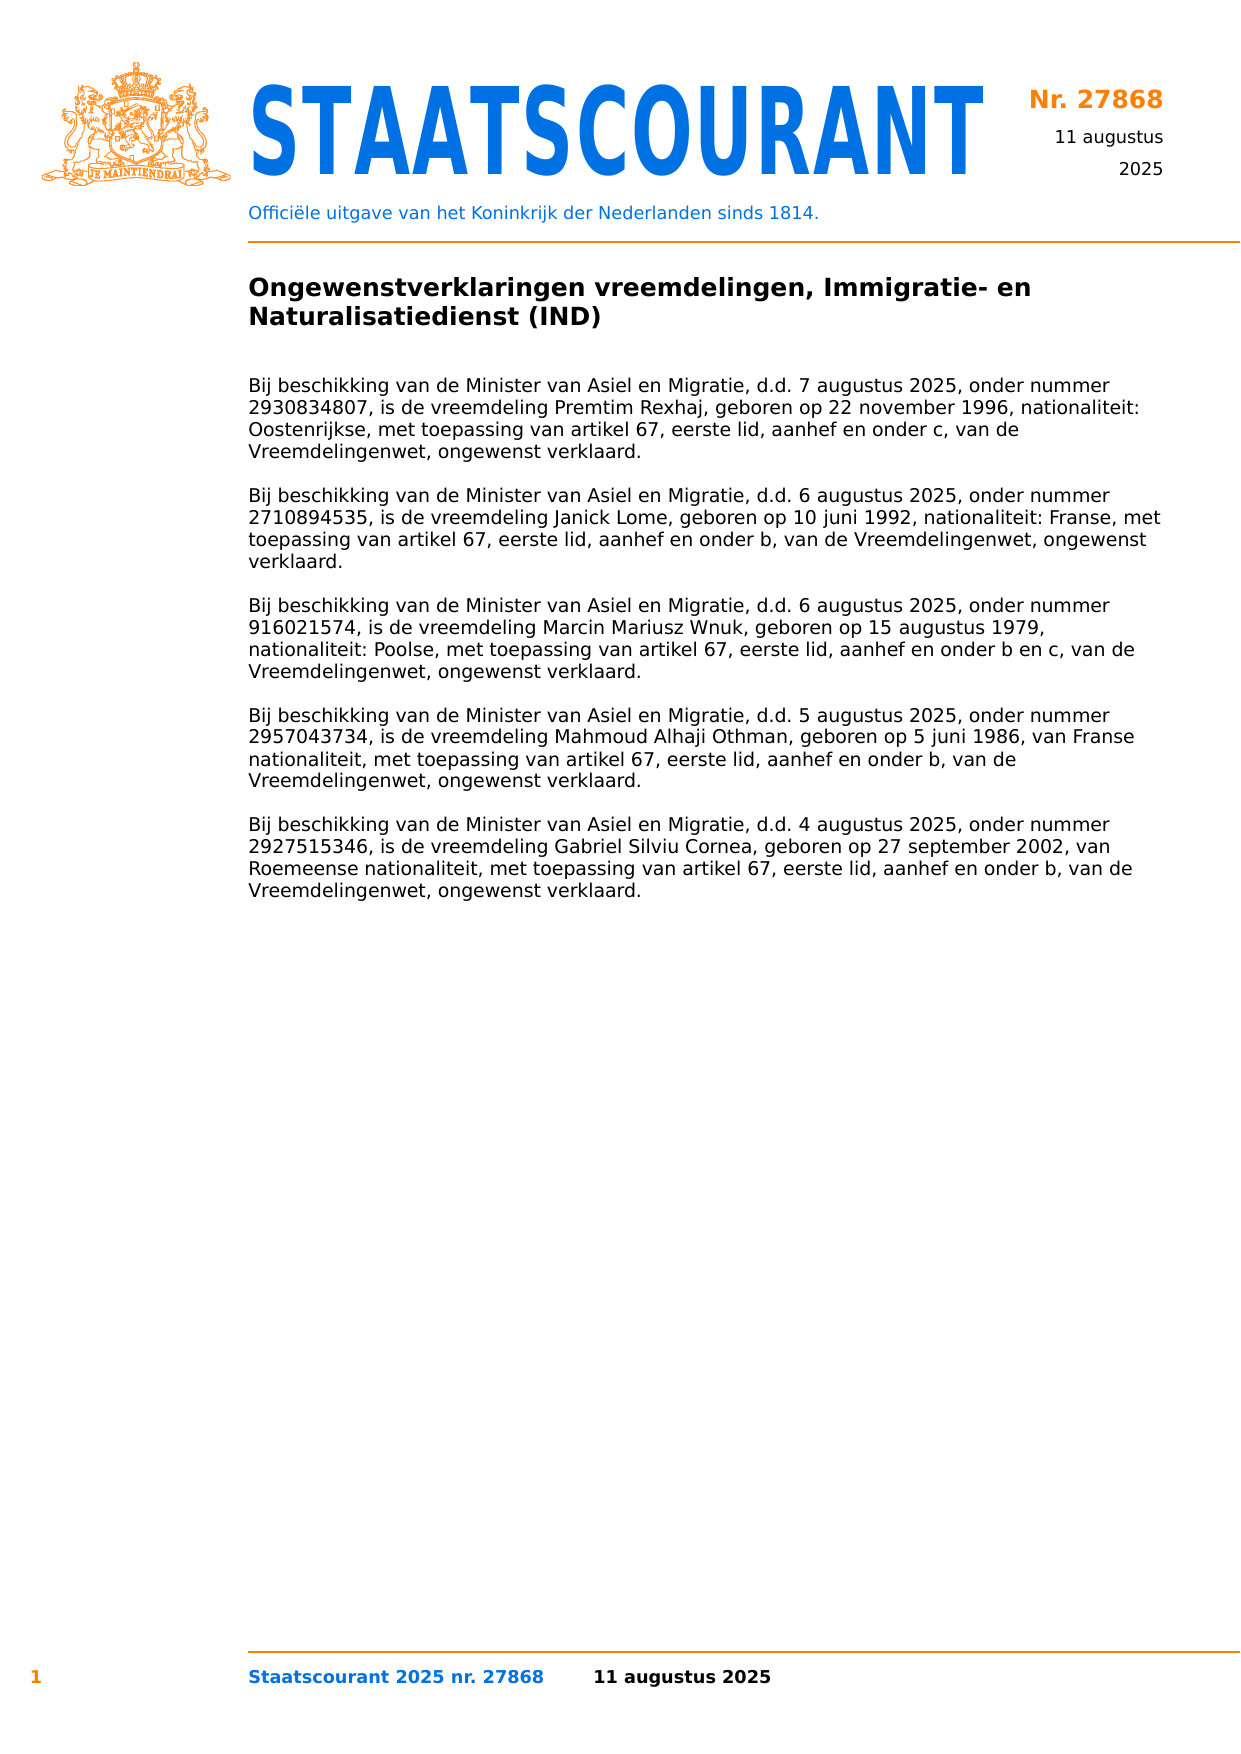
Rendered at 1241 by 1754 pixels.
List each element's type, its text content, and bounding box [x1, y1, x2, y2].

picture [41, 62, 231, 186]
table_cell 11 augustus [998, 121, 1240, 153]
text Bij beschikking van de Minister van Asiel en Migratie, d.d. 4 augustus 2025, onder nummer 2927515346, is de vreemdeling Gabriel Silviu Cornea, geboren op 27 september 2002, van Roemeense nationaliteit, met toepassing van artikel 67, eerste lid, aanhef en onder b, van de Vreemdelingenwet, ongewenst verklaard. [248, 814, 1163, 902]
table_header [25, 62, 248, 241]
text Bij beschikking van de Minister van Asiel en Migratie, d.d. 6 augustus 2025, onder nummer 916021574, is de vreemdeling Marcin Mariusz Wnuk, geboren op 15 augustus 1979, nationaliteit: Poolse, met toepassing van artikel 67, eerste lid, aanhef en onder b en c, van de Vreemdelingenwet, ongewenst verklaard. [248, 595, 1163, 683]
text Bij beschikking van de Minister van Asiel en Migratie, d.d. 7 augustus 2025, onder nummer 2930834807, is de vreemdeling Premtim Rexhaj, geboren op 22 november 1996, nationaliteit: Oostenrijkse, met toepassing van artikel 67, eerste lid, aanhef en onder c, van de Vreemdelingenwet, ongewenst verklaard. [248, 375, 1163, 463]
table_cell Officiële uitgave van het Koninkrijk der Nederlanden sinds 1814. [248, 203, 1240, 241]
table_header Nr. 27868 [998, 62, 1240, 121]
text Bij beschikking van de Minister van Asiel en Migratie, d.d. 6 augustus 2025, onder nummer 2710894535, is de vreemdeling Janick Lome, geboren op 10 juni 1992, nationaliteit: Franse, met toepassing van artikel 67, eerste lid, aanhef en onder b, van de Vreemdelingenwet, ongewenst verklaard. [248, 485, 1163, 573]
table_header STAATSCOURANT [248, 62, 998, 203]
text Bij beschikking van de Minister van Asiel en Migratie, d.d. 5 augustus 2025, onder nummer 2957043734, is de vreemdeling Mahmoud Alhaji Othman, geboren op 5 juni 1986, van Franse nationaliteit, met toepassing van artikel 67, eerste lid, aanhef en onder b, van de Vreemdelingenwet, ongewenst verklaard. [248, 704, 1163, 792]
subtitle Ongewenstverklaringen vreemdelingen, Immigratie- en Naturalisatiedienst (IND) [248, 273, 1163, 331]
table_cell 2025 [998, 153, 1240, 203]
